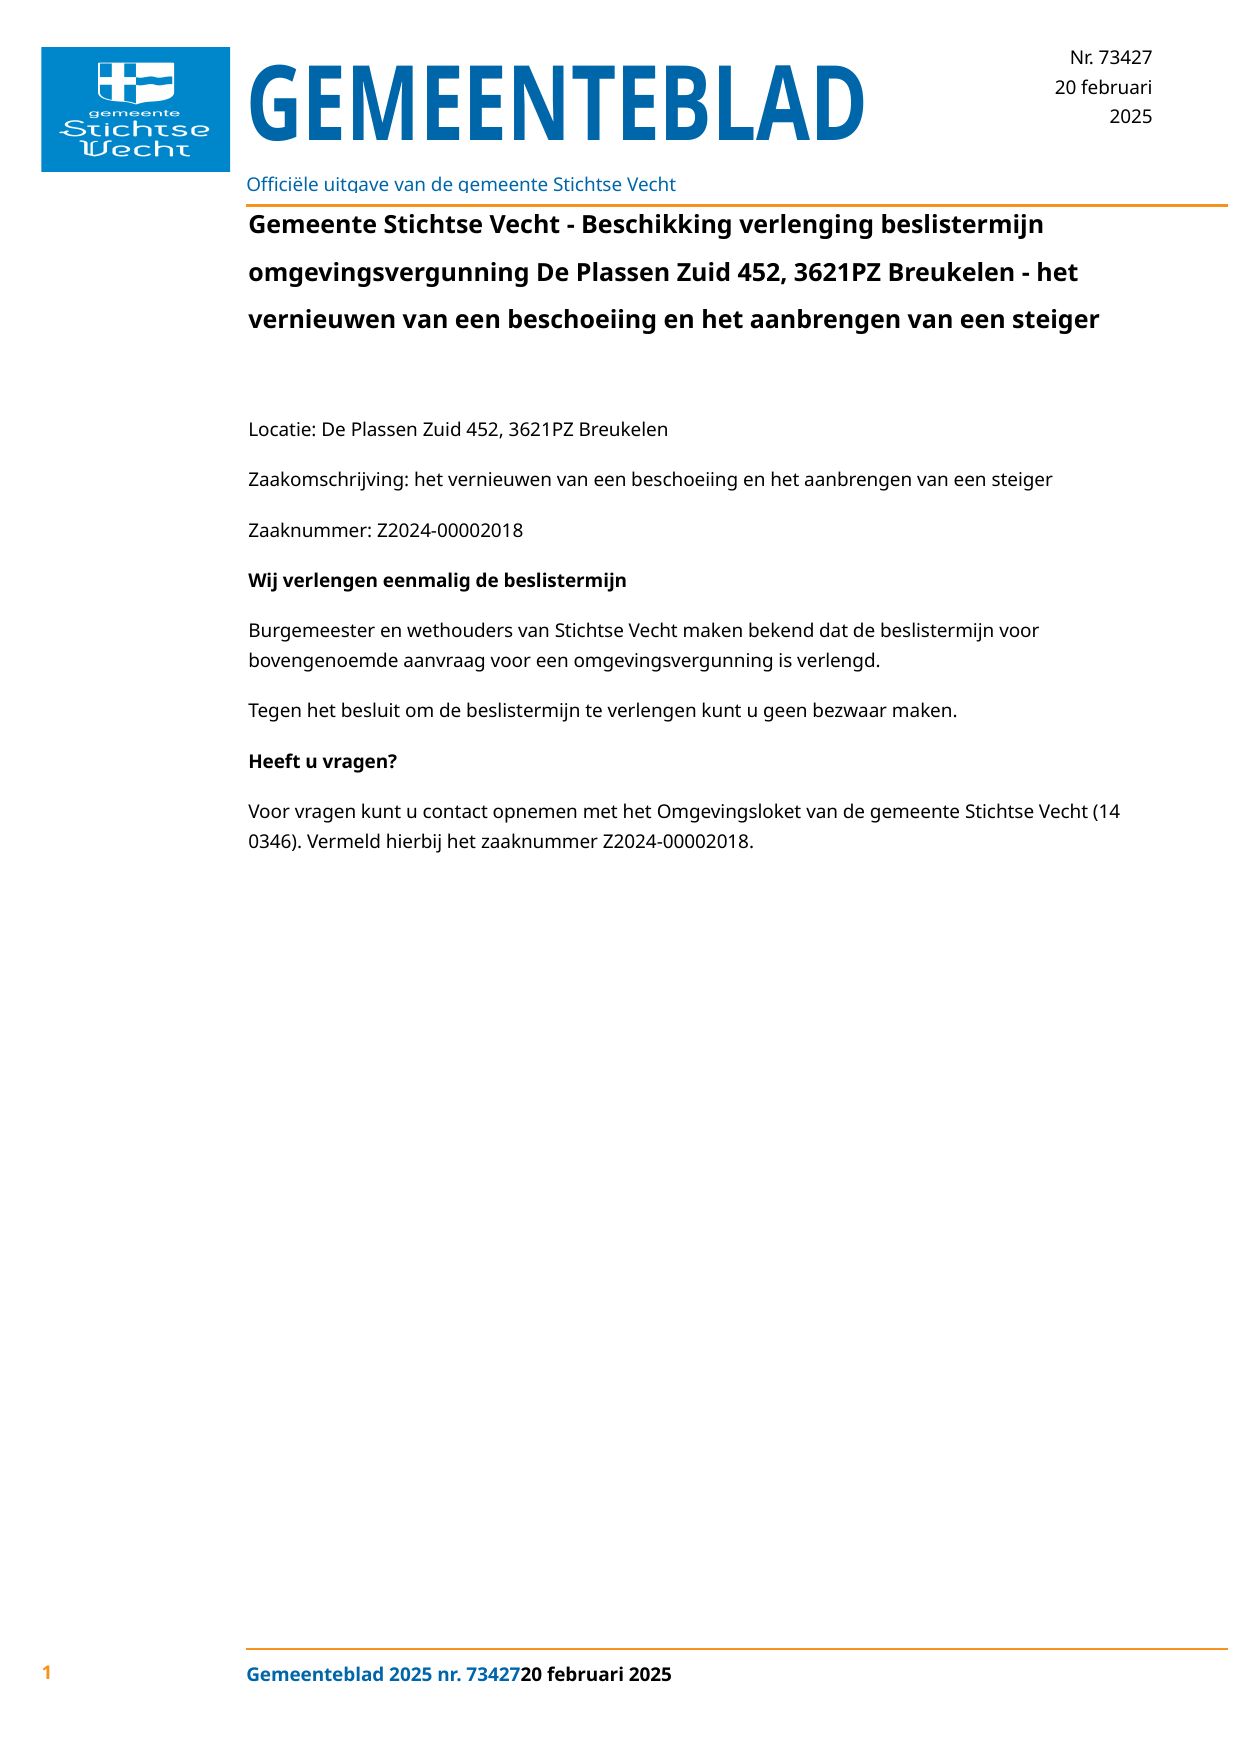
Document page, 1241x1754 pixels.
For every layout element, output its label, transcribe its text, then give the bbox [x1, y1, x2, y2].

text Burgemeester en wethouders van Stichtse Vecht maken bekend dat de beslistermijn voor bovengenoemde aanvraag voor een omgevingsvergunning is verlengd. [248, 618, 1152, 673]
text Locatie: De Plassen Zuid 452, 3621PZ Breukelen [248, 416, 1152, 442]
text Gemeente Stichtse Vecht - Beschikking verlenging beslistermijn omgevingsvergunning De Plassen Zuid 452, 3621PZ Breukelen - het vernieuwen van een beschoeiing en het aanbrengen van een steiger [248, 207, 1152, 336]
picture [99, 63, 135, 101]
picture [137, 63, 174, 103]
text Heeft u vragen? [248, 748, 1152, 774]
text Voor vragen kunt u contact opnemen met het Omgevingsloket van de gemeente Stichtse Vecht (14 0346). Vermeld hierbij het zaaknummer Z2024-00002018. [248, 798, 1152, 854]
text Wij verlengen eenmalig de beslistermijn [248, 567, 1152, 593]
text Zaakomschrijving: het vernieuwen van een beschoeiing en het aanbrengen van een steiger [248, 466, 1152, 492]
text Tegen het besluit om de beslistermijn te verlengen kunt u geen bezwaar maken. [248, 698, 1152, 723]
text Zaaknummer: Z2024-00002018 [248, 517, 1152, 542]
